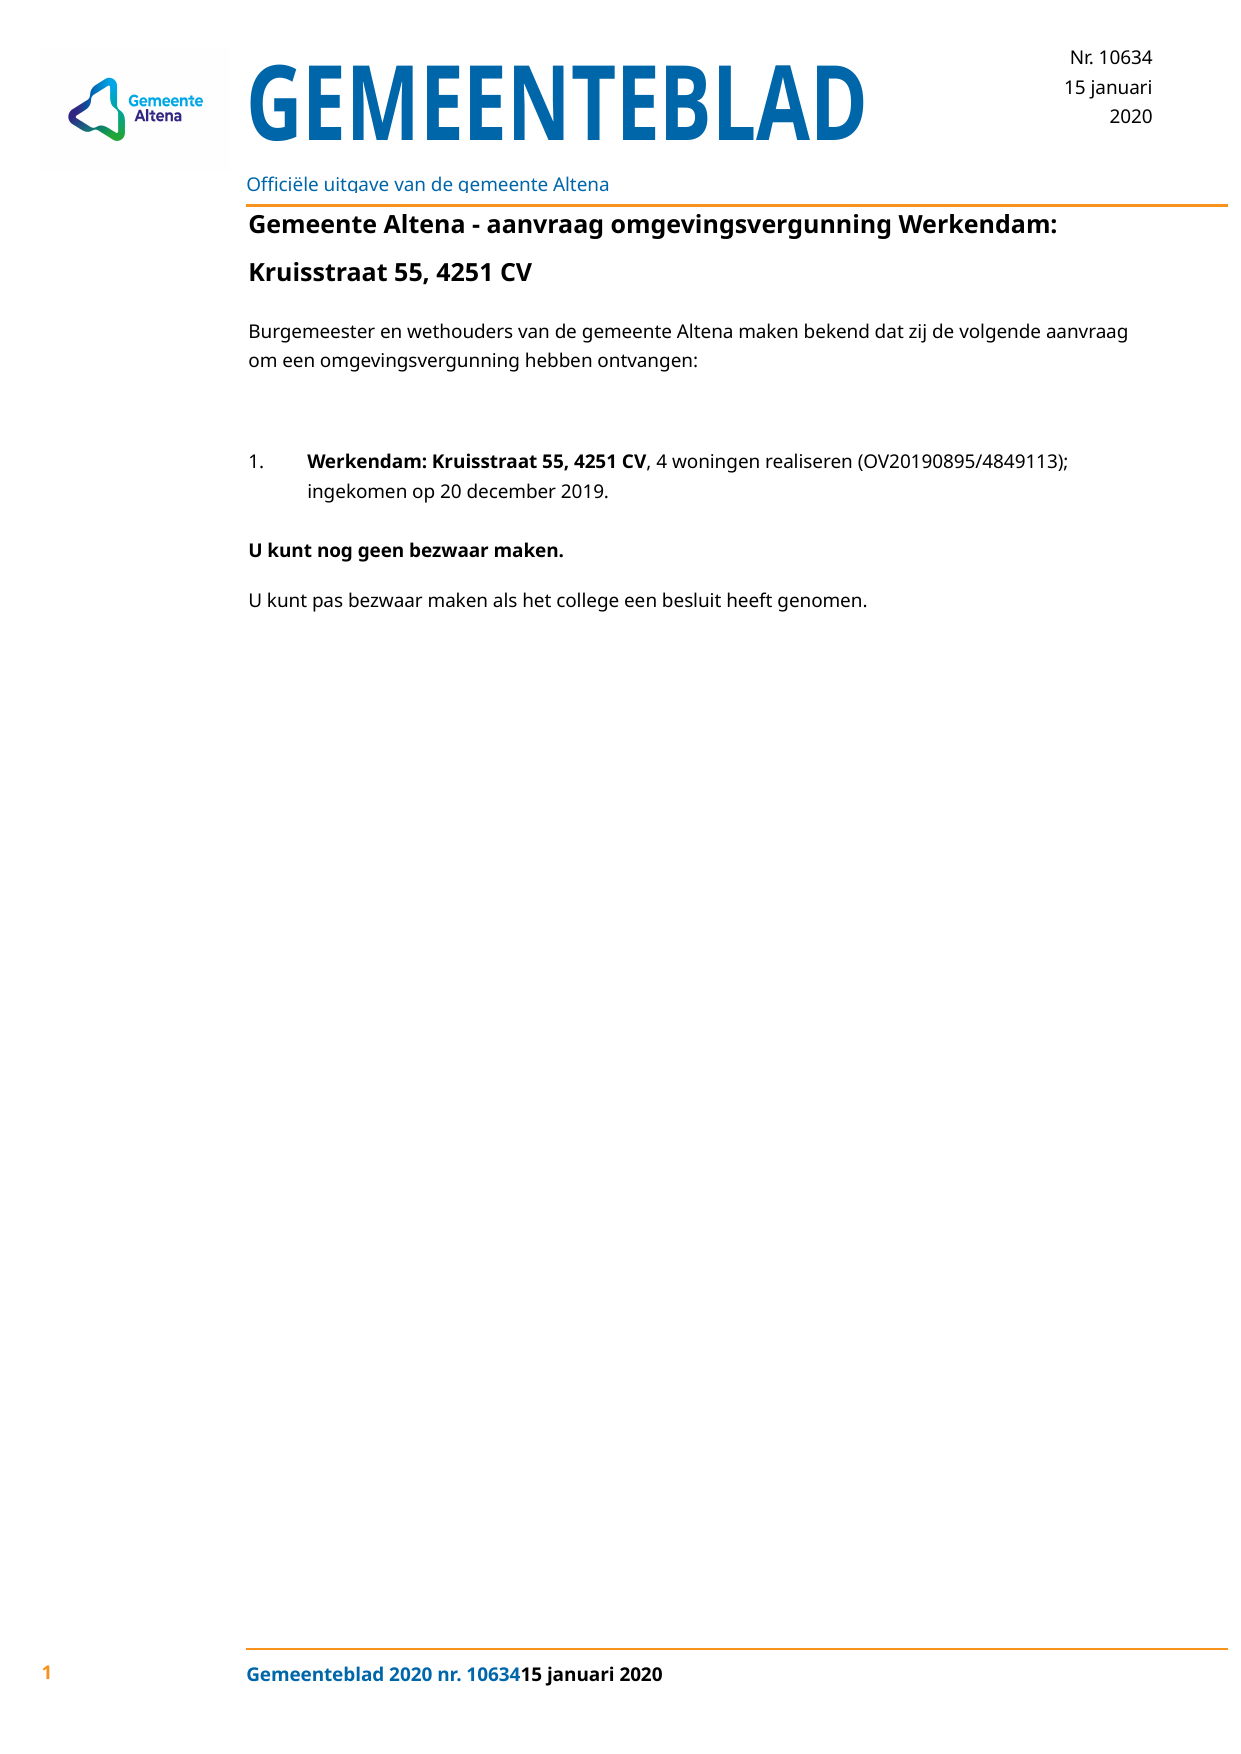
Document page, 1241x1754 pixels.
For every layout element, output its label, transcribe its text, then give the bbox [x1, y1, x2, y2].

list Werkendam: Kruisstraat 55, 4251 CV, 4 woningen realiseren (OV20190895/4849113); ingekomen op 20 december 2019. [248, 448, 1152, 504]
text Burgemeester en wethouders van de gemeente Altena maken bekend dat zij de volgende aanvraag om een omgevingsvergunning hebben ontvangen: [248, 318, 1152, 373]
text Gemeente Altena - aanvraag omgevingsvergunning Werkendam: Kruisstraat 55, 4251 CV [248, 207, 1152, 288]
text U kunt nog geen bezwaar maken. [248, 537, 1152, 563]
picture [41, 47, 231, 172]
text U kunt pas bezwaar maken als het college een besluit heeft genomen. [248, 587, 1152, 613]
